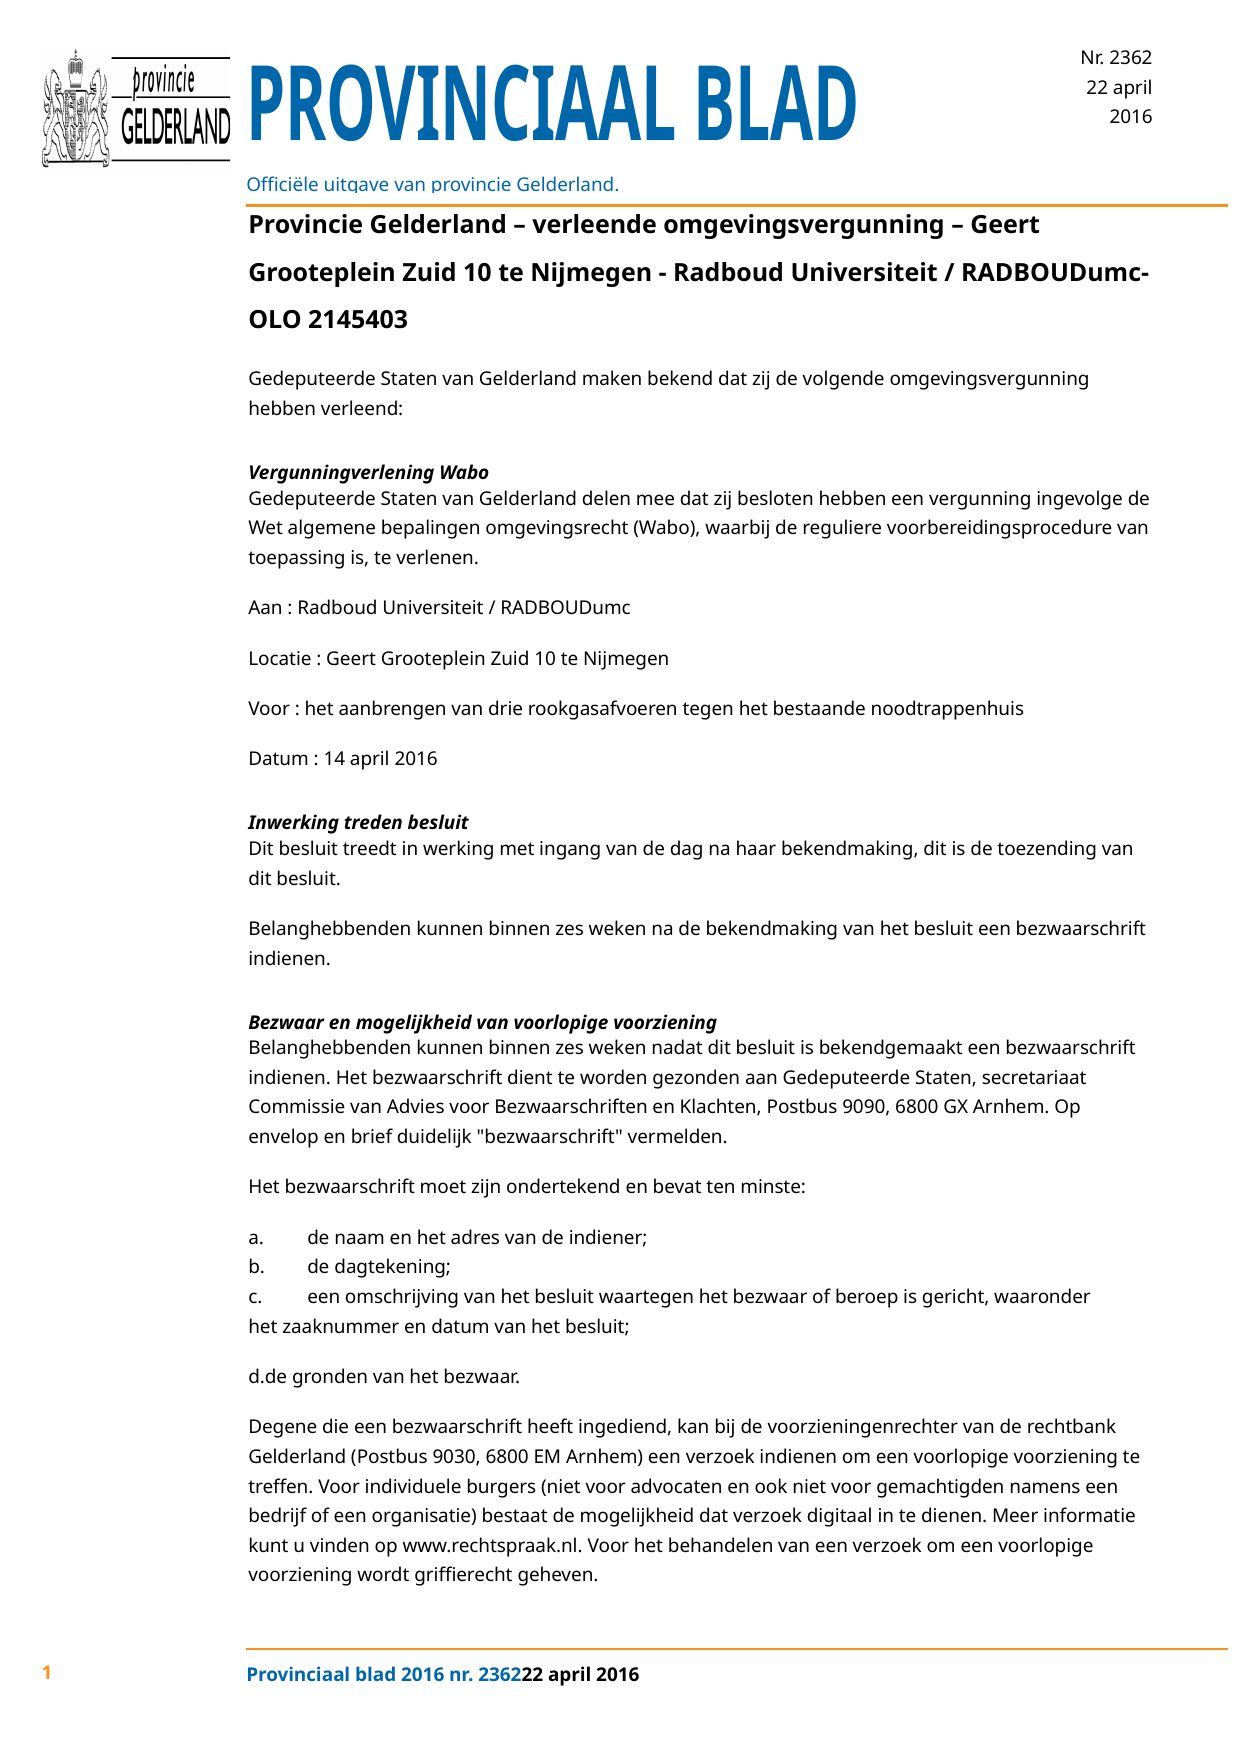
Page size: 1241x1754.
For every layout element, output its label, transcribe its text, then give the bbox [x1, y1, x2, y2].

text Aan : Radboud Universiteit / RADBOUDumc [248, 594, 1152, 620]
text Gedeputeerde Staten van Gelderland delen mee dat zij besloten hebben een vergunning ingevolge de Wet algemene bepalingen omgevingsrecht (Wabo), waarbij de reguliere voorbereidingsprocedure van toepassing is, te verlenen. [248, 485, 1152, 570]
text Vergunningverlening Wabo [248, 459, 1152, 485]
text Belanghebbenden kunnen binnen zes weken nadat dit besluit is bekendgemaakt een bezwaarschrift indienen. Het bezwaarschrift dient te worden gezonden aan Gedeputeerde Staten, secretariaat Commissie van Advies voor Bezwaarschriften en Klachten, Postbus 9090, 6800 GX Arnhem. Op envelop en brief duidelijk "bezwaarschrift" vermelden. [248, 1034, 1152, 1149]
list de dagtekening; [248, 1254, 1152, 1279]
text Gedeputeerde Staten van Gelderland maken bekend dat zij de volgende omgevingsvergunning hebben verleend: [248, 366, 1152, 421]
text Locatie : Geert Grooteplein Zuid 10 te Nijmegen [248, 645, 1152, 671]
text Degene die een bezwaarschrift heeft ingediend, kan bij de voorzieningenrechter van de rechtbank Gelderland (Postbus 9030, 6800 EM Arnhem) een verzoek indienen om een voorlopige voorziening te treffen. Voor individuele burgers (niet voor advocaten en ook niet voor gemachtigden namens een bedrijf of een organisatie) bestaat de mogelijkheid dat verzoek digitaal in te dienen. Meer informatie kunt u vinden op www.rechtspraak.nl. Voor het behandelen van een verzoek om een voorlopige voorziening wordt griffierecht geheven. [248, 1414, 1152, 1587]
text Voor : het aanbrengen van drie rookgasafvoeren tegen het bestaande noodtrappenhuis [248, 695, 1152, 721]
text Bezwaar en mogelijkheid van voorlopige voorziening [248, 1009, 1152, 1034]
text Dit besluit treedt in werking met ingang van de dag na haar bekendmaking, dit is de toezending van dit besluit. [248, 835, 1152, 891]
text Provincie Gelderland – verleende omgevingsvergunning – Geert Grooteplein Zuid 10 te Nijmegen - Radboud Universiteit / RADBOUDumc- OLO 2145403 [248, 207, 1152, 336]
picture [41, 47, 231, 172]
text het zaaknummer en datum van het besluit; [248, 1313, 1152, 1339]
list de naam en het adres van de indiener; [248, 1224, 1152, 1250]
text Het bezwaarschrift moet zijn ondertekend en bevat ten minste: [248, 1174, 1152, 1199]
text Datum : 14 april 2016 [248, 746, 1152, 771]
text Inwerking treden besluit [248, 809, 1152, 835]
text Belanghebbenden kunnen binnen zes weken na de bekendmaking van het besluit een bezwaarschrift indienen. [248, 915, 1152, 971]
list een omschrijving van het besluit waartegen het bezwaar of beroep is gericht, waaronder [248, 1283, 1152, 1309]
text d.de gronden van het bezwaar. [248, 1363, 1152, 1389]
